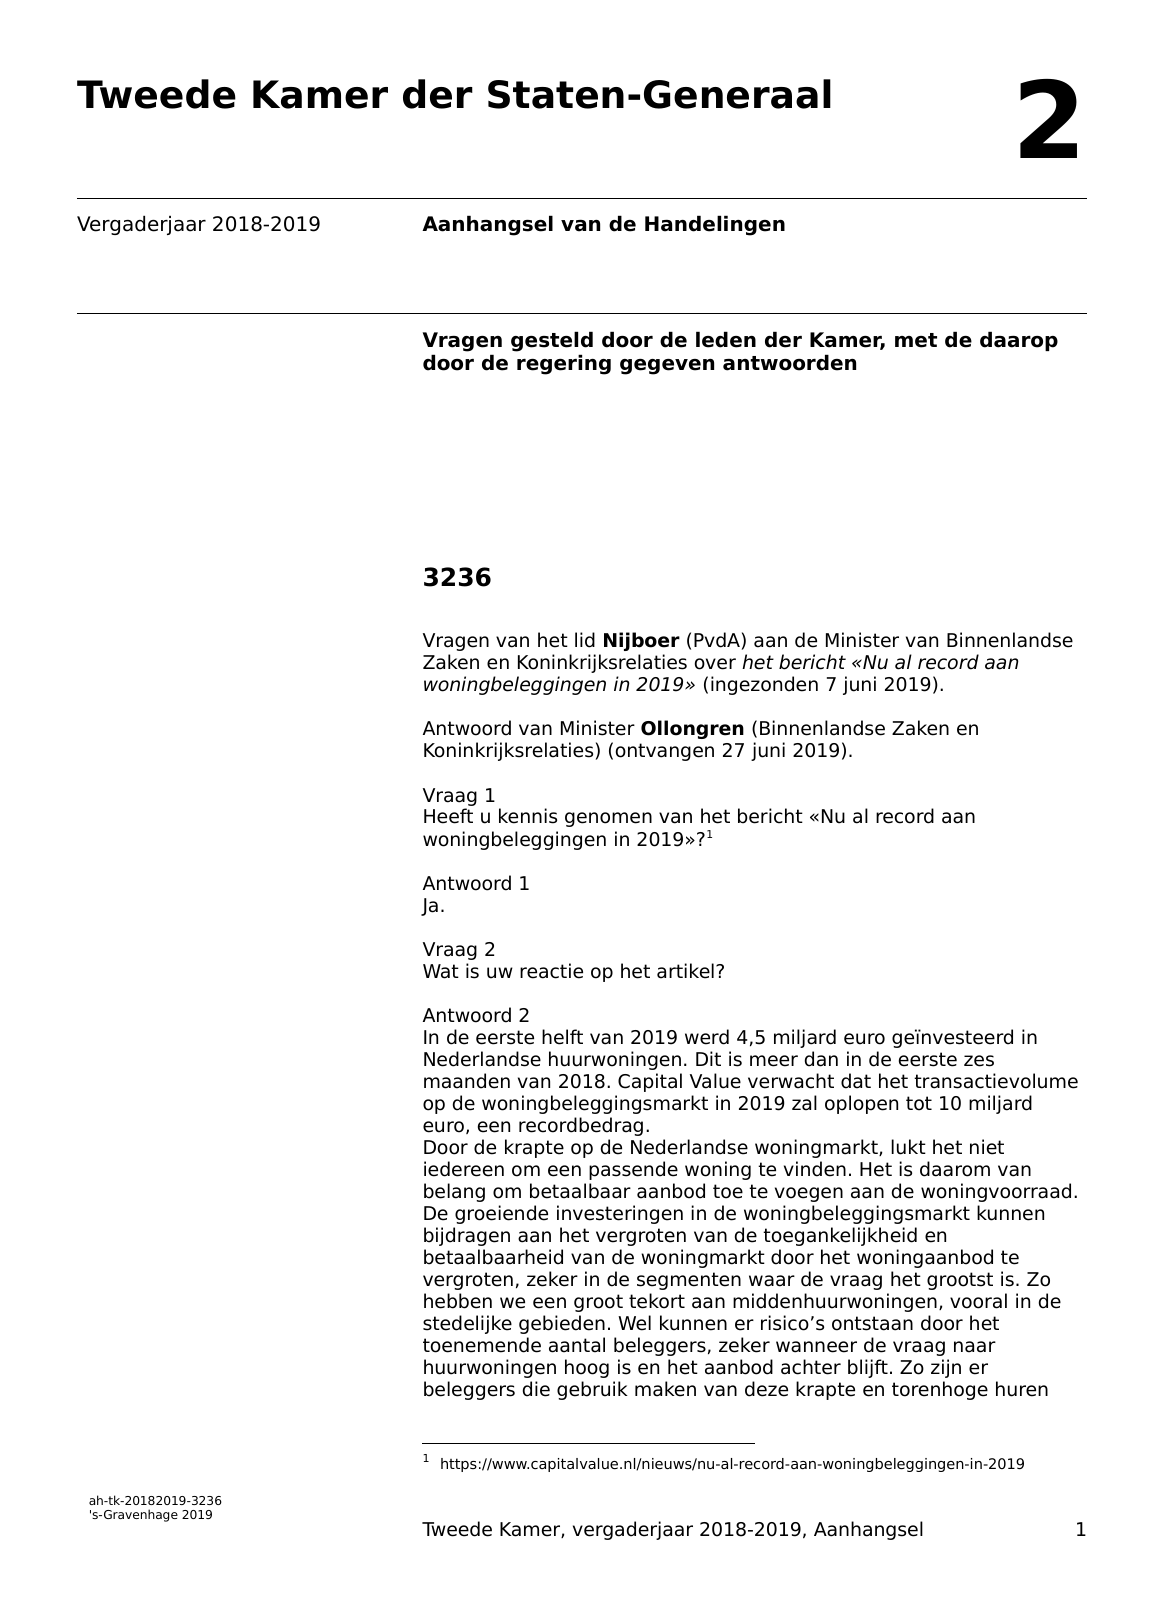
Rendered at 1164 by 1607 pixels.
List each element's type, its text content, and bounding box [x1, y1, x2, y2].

text Vraag 1 [422, 784, 1087, 806]
table_header Tweede Kamer der Staten-Generaal [77, 59, 886, 198]
text Antwoord 1 [422, 873, 1087, 894]
table_cell [77, 314, 422, 375]
text 's-Gravenhage 2019 [88, 1508, 323, 1522]
text https://www.capitalvalue.nl/nieuws/nu-al-record-aan-woningbeleggingen-in-2019 [422, 1452, 1087, 1474]
text Antwoord 2 [422, 1005, 1087, 1027]
table_cell Vragen gesteld door de leden der Kamer, met de daarop door de regering gegeven antwoorden [422, 314, 1087, 375]
text Heeft u kennis genomen van het bericht «Nu al record aan woningbeleggingen in 2019»? [422, 806, 1087, 850]
text Antwoord van Minister Ollongren (Binnenlandse Zaken en Koninkrijksrelaties) (ontvangen 27 juni 2019). [422, 718, 1087, 762]
table_cell Vergaderjaar 2018-2019 [77, 199, 422, 313]
table_header 2 [886, 59, 1087, 198]
text Door de krapte op de Nederlandse woningmarkt, lukt het niet iedereen om een passende woning te vinden. Het is daarom van belang om betaalbaar aanbod toe te voegen aan de woningvoorraad. De groeiende investeringen in de woningbeleggingsmarkt kunnen bijdragen aan het vergroten van de toegankelijkheid en betaalbaarheid van de woningmarkt door het woningaanbod te vergroten, zeker in de segmenten waar de vraag het grootst is. Zo hebben we een groot tekort aan middenhuurwoningen, vooral in de stedelijke gebieden. Wel kunnen er risico’s ontstaan door het toenemende aantal beleggers, zeker wanneer de vraag naar huurwoningen hoog is en het aanbod achter blijft. Zo zijn er beleggers die gebruik maken van deze krapte en torenhoge huren [422, 1137, 1087, 1401]
text Ja. [422, 894, 1087, 917]
text Vragen van het lid Nijboer (PvdA) aan de Minister van Binnenlandse Zaken en Koninkrijksrelaties over het bericht «Nu al record aan woningbeleggingen in 2019» (ingezonden 7 juni 2019). [422, 630, 1087, 696]
text Wat is uw reactie op het artikel? [422, 961, 1087, 983]
text ah-tk-20182019-3236 [88, 1494, 323, 1508]
text Vraag 2 [422, 939, 1087, 961]
text 3236 [422, 563, 1087, 592]
text In de eerste helft van 2019 werd 4,5 miljard euro geïnvesteerd in Nederlandse huurwoningen. Dit is meer dan in de eerste zes maanden van 2018. Capital Value verwacht dat het transactievolume op de woningbeleggingsmarkt in 2019 zal oplopen tot 10 miljard euro, een recordbedrag. [422, 1027, 1087, 1137]
table_cell Aanhangsel van de Handelingen [422, 199, 1087, 313]
